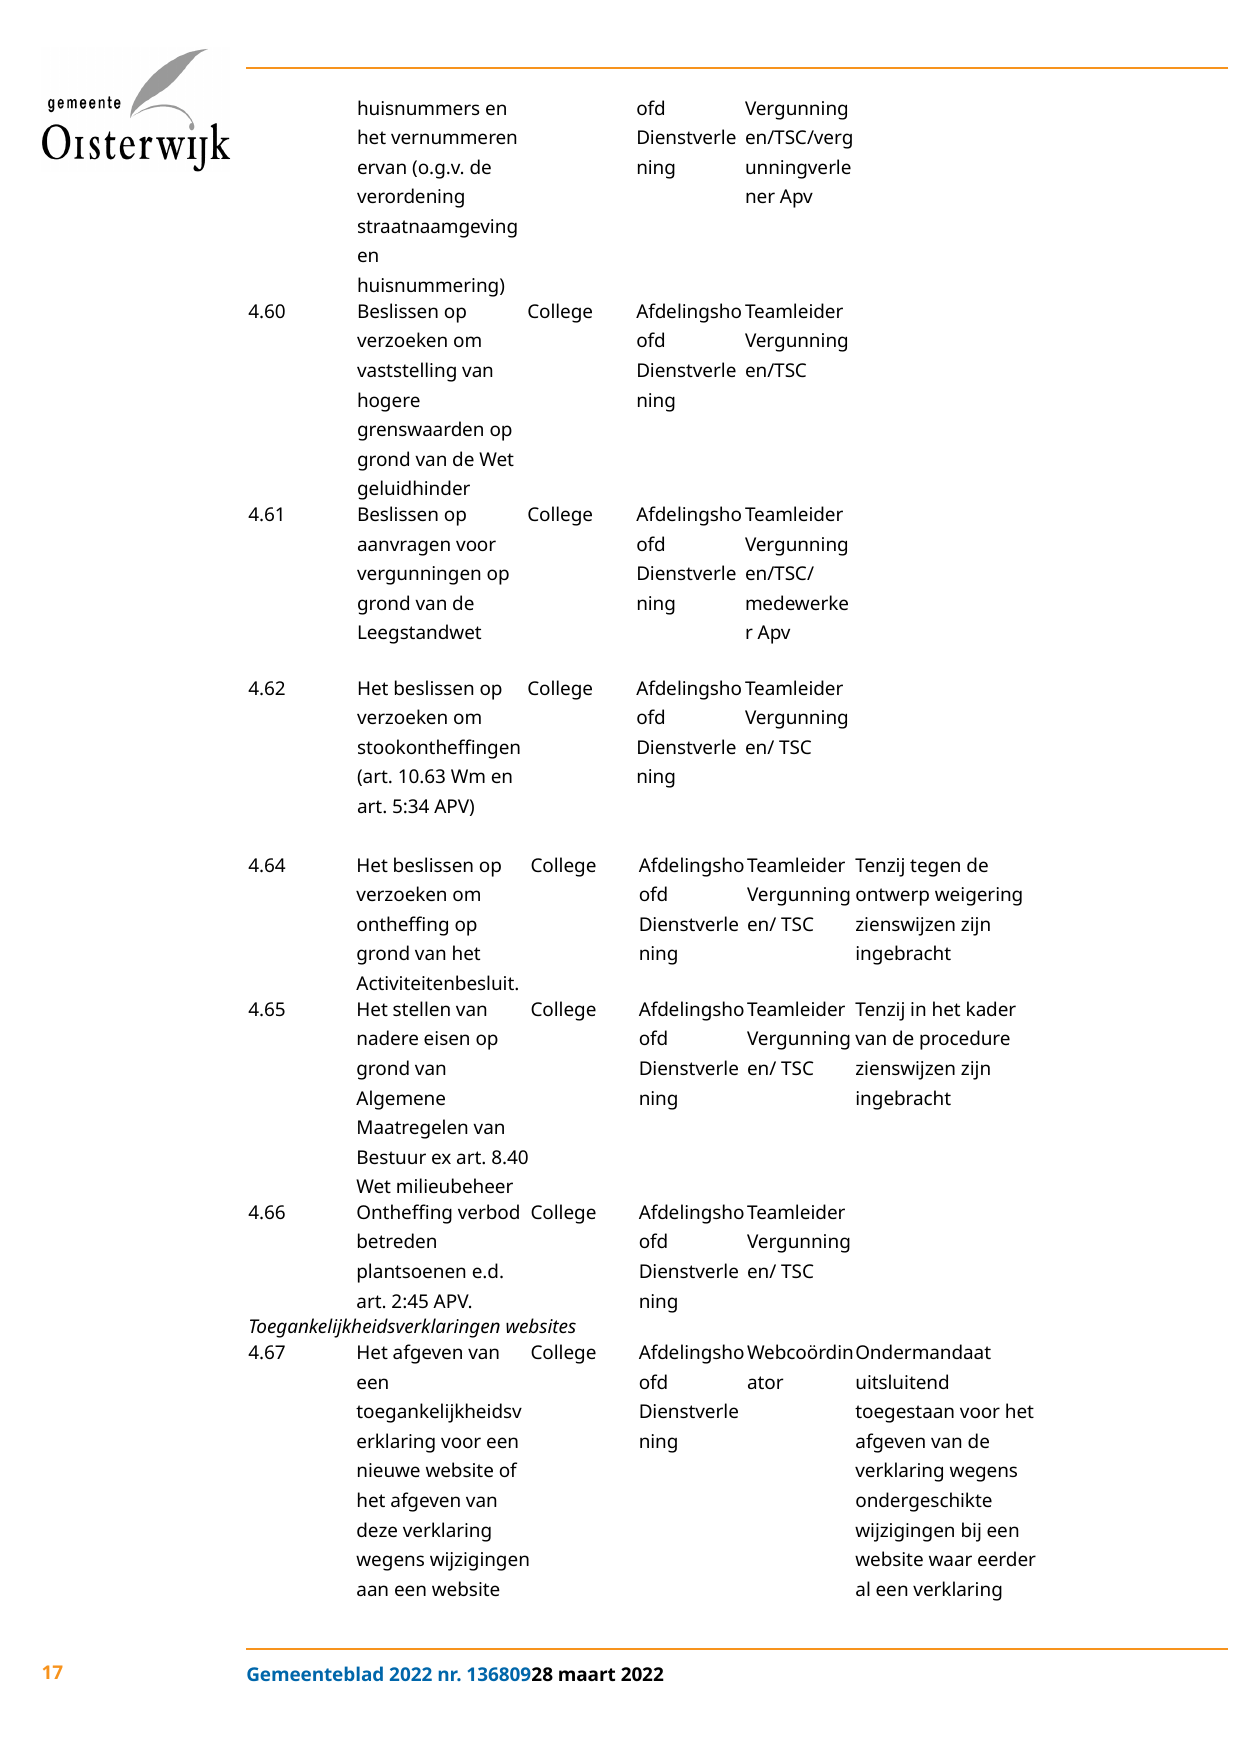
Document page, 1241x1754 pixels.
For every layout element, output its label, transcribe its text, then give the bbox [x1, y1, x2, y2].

table_cell College [530, 1339, 638, 1602]
table_cell [1043, 1199, 1152, 1314]
table_cell College [530, 1199, 638, 1314]
table_cell Webcoördinator [747, 1339, 855, 1602]
table_cell Beslissen op verzoeken om vaststelling van hogere grenswaarden op grond van de Wet geluidhinder [357, 298, 527, 501]
table_header Het beslissen op verzoeken om ontheffing op grond van het Activiteitenbesluit. [356, 852, 530, 996]
table_cell [527, 95, 636, 298]
table_cell Teamleider Vergunningen/TSC/ medewerker Apv [745, 501, 853, 675]
table_cell Ondermandaat uitsluitend toegestaan voor het afgeven van de verklaring wegens ondergeschikte wijzigingen bij een website waar eerder al een verklaring [855, 1339, 1043, 1602]
table_cell Teamleider Vergunningen/ TSC [745, 675, 853, 819]
table_cell College [530, 996, 638, 1199]
table_cell [854, 675, 1043, 819]
table_header Teamleider Vergunningen/ TSC [747, 852, 855, 996]
table_cell [854, 298, 1043, 501]
table_cell College [527, 675, 636, 819]
table_header Afdelingshoofd Dienstverlening [639, 852, 747, 996]
table_cell Teamleider Vergunningen/ TSC [747, 1199, 855, 1314]
table_cell 4.67 [248, 1339, 356, 1602]
table_cell [248, 95, 357, 298]
table_cell huisnummers en het vernummeren ervan (o.g.v. de verordening straatnaamgeving en huisnummering) [357, 95, 527, 298]
table_cell Teamleider Vergunningen/TSC [745, 298, 853, 501]
table_cell [854, 95, 1043, 298]
table_cell [1043, 1339, 1152, 1602]
table_cell 4.65 [248, 996, 356, 1199]
table_header College [530, 852, 638, 996]
table_cell [854, 501, 1043, 675]
table_cell Afdelingshoofd Dienstverlening [639, 1339, 747, 1602]
table_cell Het afgeven van een toegankelijkheidsverklaring voor een nieuwe website of het afgeven van deze verklaring wegens wijzigingen aan een website [356, 1339, 530, 1602]
table_cell Afdelingshoofd Dienstverlening [639, 996, 747, 1199]
table_cell Teamleider Vergunningen/ TSC [747, 996, 855, 1199]
table_cell College [527, 501, 636, 675]
table_cell [1043, 996, 1152, 1199]
table_cell Afdelingshoofd Dienstverlening [636, 298, 745, 501]
table_cell 4.66 [248, 1199, 356, 1314]
table_cell [1043, 95, 1152, 298]
table_cell 4.61 [248, 501, 357, 675]
table_header [1043, 852, 1152, 996]
table_header Tenzij tegen de ontwerp weigering zienswijzen zijn ingebracht [855, 852, 1043, 996]
table_cell Vergunningen/TSC/vergunningverlener Apv [745, 95, 853, 298]
table_cell [1043, 675, 1152, 819]
table_cell [855, 1199, 1043, 1314]
table_cell Het beslissen op verzoeken om stookontheffingen (art. 10.63 Wm en art. 5:34 APV) [357, 675, 527, 819]
table_cell [1043, 1314, 1152, 1339]
table_cell College [527, 298, 636, 501]
table_cell Het stellen van nadere eisen op grond van Algemene Maatregelen van Bestuur ex art. 8.40 Wet milieubeheer [356, 996, 530, 1199]
table_cell Beslissen op aanvragen voor vergunningen op grond van de Leegstandwet [357, 501, 527, 675]
table_cell 4.62 [248, 675, 357, 819]
table_cell Tenzij in het kader van de procedure zienswijzen zijn ingebracht [855, 996, 1043, 1199]
table_cell [1043, 298, 1152, 501]
table_cell Afdelingshoofd Dienstverlening [636, 501, 745, 675]
table_header 4.64 [248, 852, 356, 996]
table_cell 4.60 [248, 298, 357, 501]
table_cell Afdelingshoofd Dienstverlening [639, 1199, 747, 1314]
picture [41, 47, 231, 172]
table_cell [1043, 501, 1152, 675]
table_cell Afdelingshoofd Dienstverlening [636, 675, 745, 819]
table_cell ofd Dienstverlening [636, 95, 745, 298]
table_cell Ontheffing verbod betreden plantsoenen e.d. art. 2:45 APV. [356, 1199, 530, 1314]
table_cell Toegankelijkheidsverklaringen websites [248, 1314, 1043, 1339]
